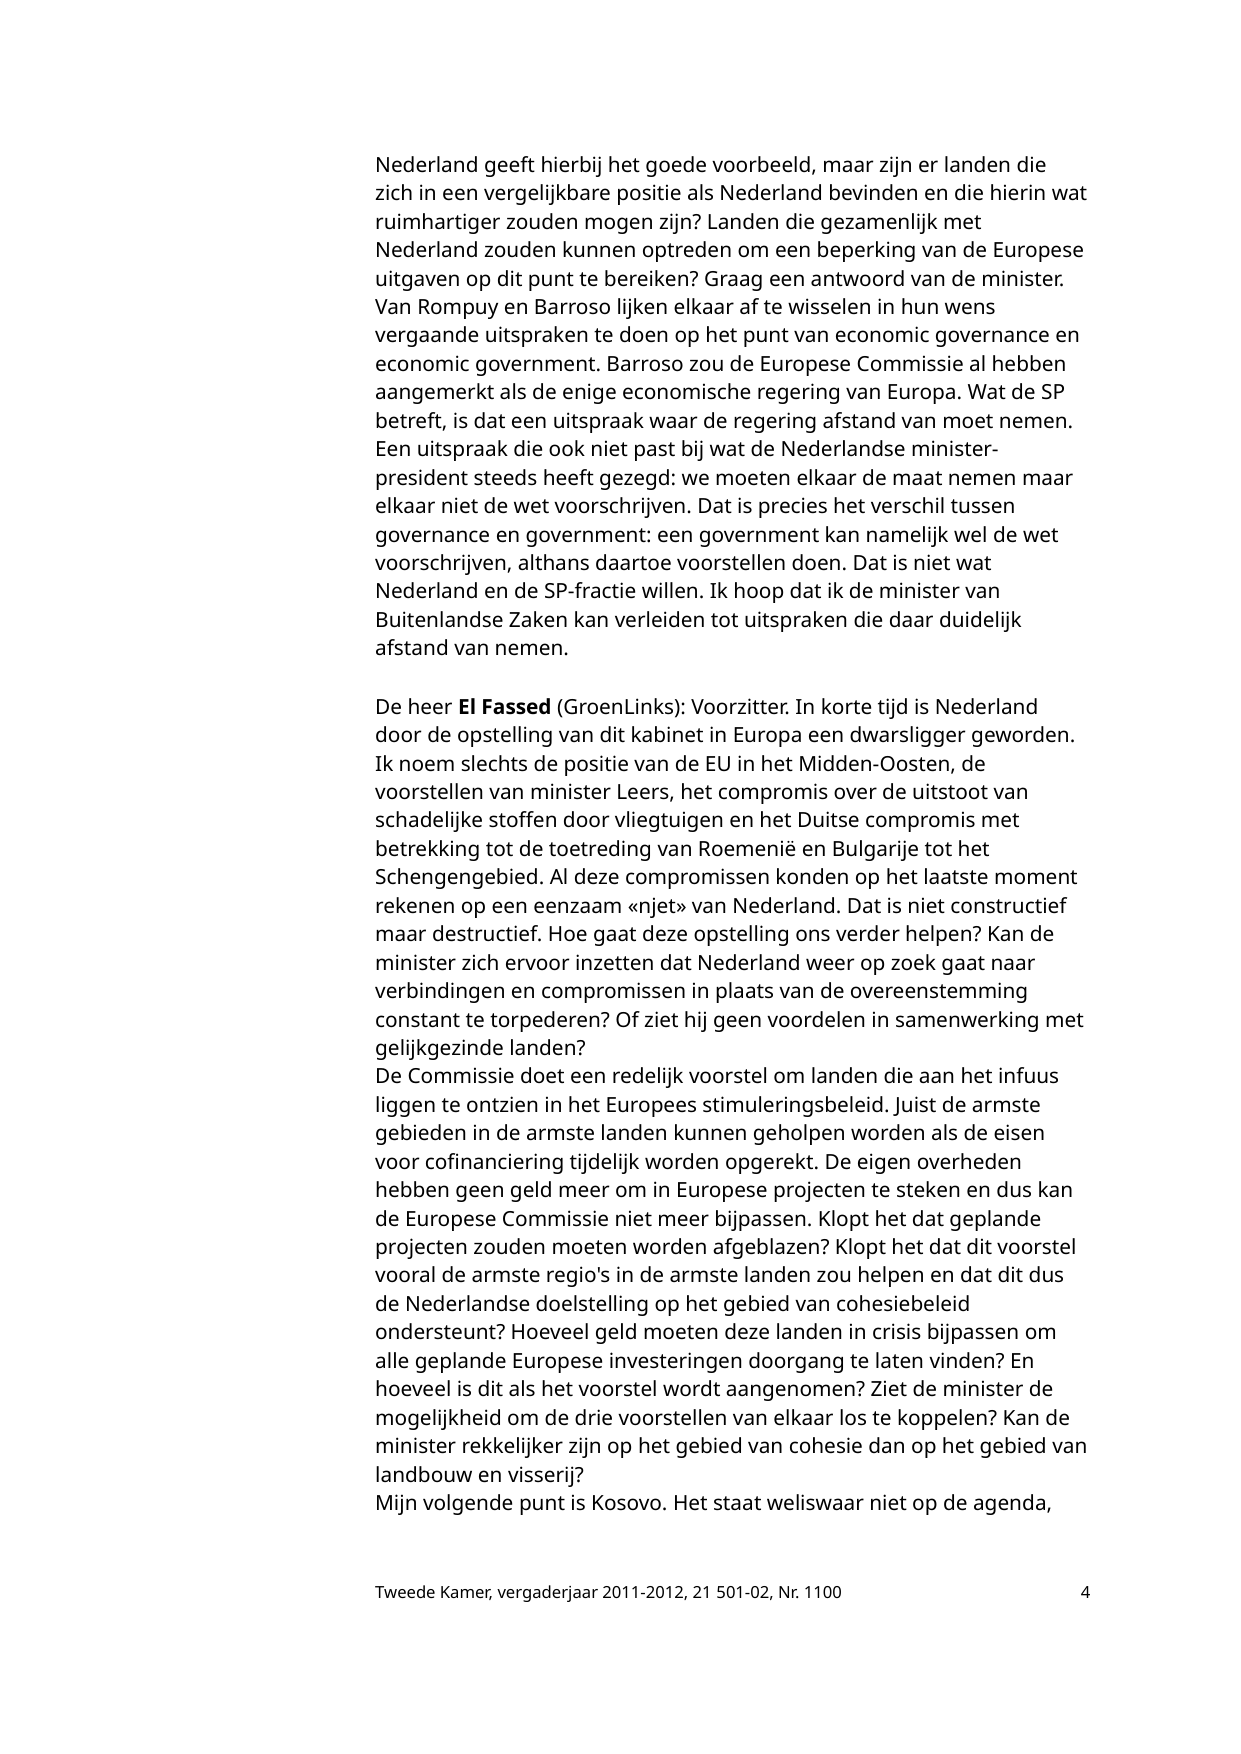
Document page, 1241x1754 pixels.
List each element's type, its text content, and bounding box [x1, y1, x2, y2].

text De Commissie doet een redelijk voorstel om landen die aan het infuus liggen te ontzien in het Europees stimuleringsbeleid. Juist de armste gebieden in de armste landen kunnen geholpen worden als de eisen voor cofinanciering tijdelijk worden opgerekt. De eigen overheden hebben geen geld meer om in Europese projecten te steken en dus kan de Europese Commissie niet meer bijpassen. Klopt het dat geplande projecten zouden moeten worden afgeblazen? Klopt het dat dit voorstel vooral de armste regio's in de armste landen zou helpen en dat dit dus de Nederlandse doelstelling op het gebied van cohesiebeleid ondersteunt? Hoeveel geld moeten deze landen in crisis bijpassen om alle geplande Europese investeringen doorgang te laten vinden? En hoeveel is dit als het voorstel wordt aangenomen? Ziet de minister de mogelijkheid om de drie voorstellen van elkaar los te koppelen? Kan de minister rekkelijker zijn op het gebied van cohesie dan op het gebied van landbouw en visserij? [375, 1062, 1090, 1488]
text Mijn volgende punt is Kosovo. Het staat weliswaar niet op de agenda, [375, 1488, 1090, 1517]
text Nederland geeft hierbij het goede voorbeeld, maar zijn er landen die zich in een vergelijkbare positie als Nederland bevinden en die hierin wat ruimhartiger zouden mogen zijn? Landen die gezamenlijk met Nederland zouden kunnen optreden om een beperking van de Europese uitgaven op dit punt te bereiken? Graag een antwoord van de minister. [375, 150, 1090, 292]
text De heer El Fassed (GroenLinks): Voorzitter. In korte tijd is Nederland door de opstelling van dit kabinet in Europa een dwarsligger geworden. Ik noem slechts de positie van de EU in het Midden-Oosten, de voorstellen van minister Leers, het compromis over de uitstoot van schadelijke stoffen door vliegtuigen en het Duitse compromis met betrekking tot de toetreding van Roemenië en Bulgarije tot het Schengengebied. Al deze compromissen konden op het laatste moment rekenen op een eenzaam «njet» van Nederland. Dat is niet constructief maar destructief. Hoe gaat deze opstelling ons verder helpen? Kan de minister zich ervoor inzetten dat Nederland weer op zoek gaat naar verbindingen en compromissen in plaats van de overeenstemming constant te torpederen? Of ziet hij geen voordelen in samenwerking met gelijkgezinde landen? [375, 692, 1090, 1062]
text Van Rompuy en Barroso lijken elkaar af te wisselen in hun wens vergaande uitspraken te doen op het punt van economic governance en economic government. Barroso zou de Europese Commissie al hebben aangemerkt als de enige economische regering van Europa. Wat de SP betreft, is dat een uitspraak waar de regering afstand van moet nemen. Een uitspraak die ook niet past bij wat de Nederlandse minister-president steeds heeft gezegd: we moeten elkaar de maat nemen maar elkaar niet de wet voorschrijven. Dat is precies het verschil tussen governance en government: een government kan namelijk wel de wet voorschrijven, althans daartoe voorstellen doen. Dat is niet wat Nederland en de SP-fractie willen. Ik hoop dat ik de minister van Buitenlandse Zaken kan verleiden tot uitspraken die daar duidelijk afstand van nemen. [375, 292, 1090, 662]
